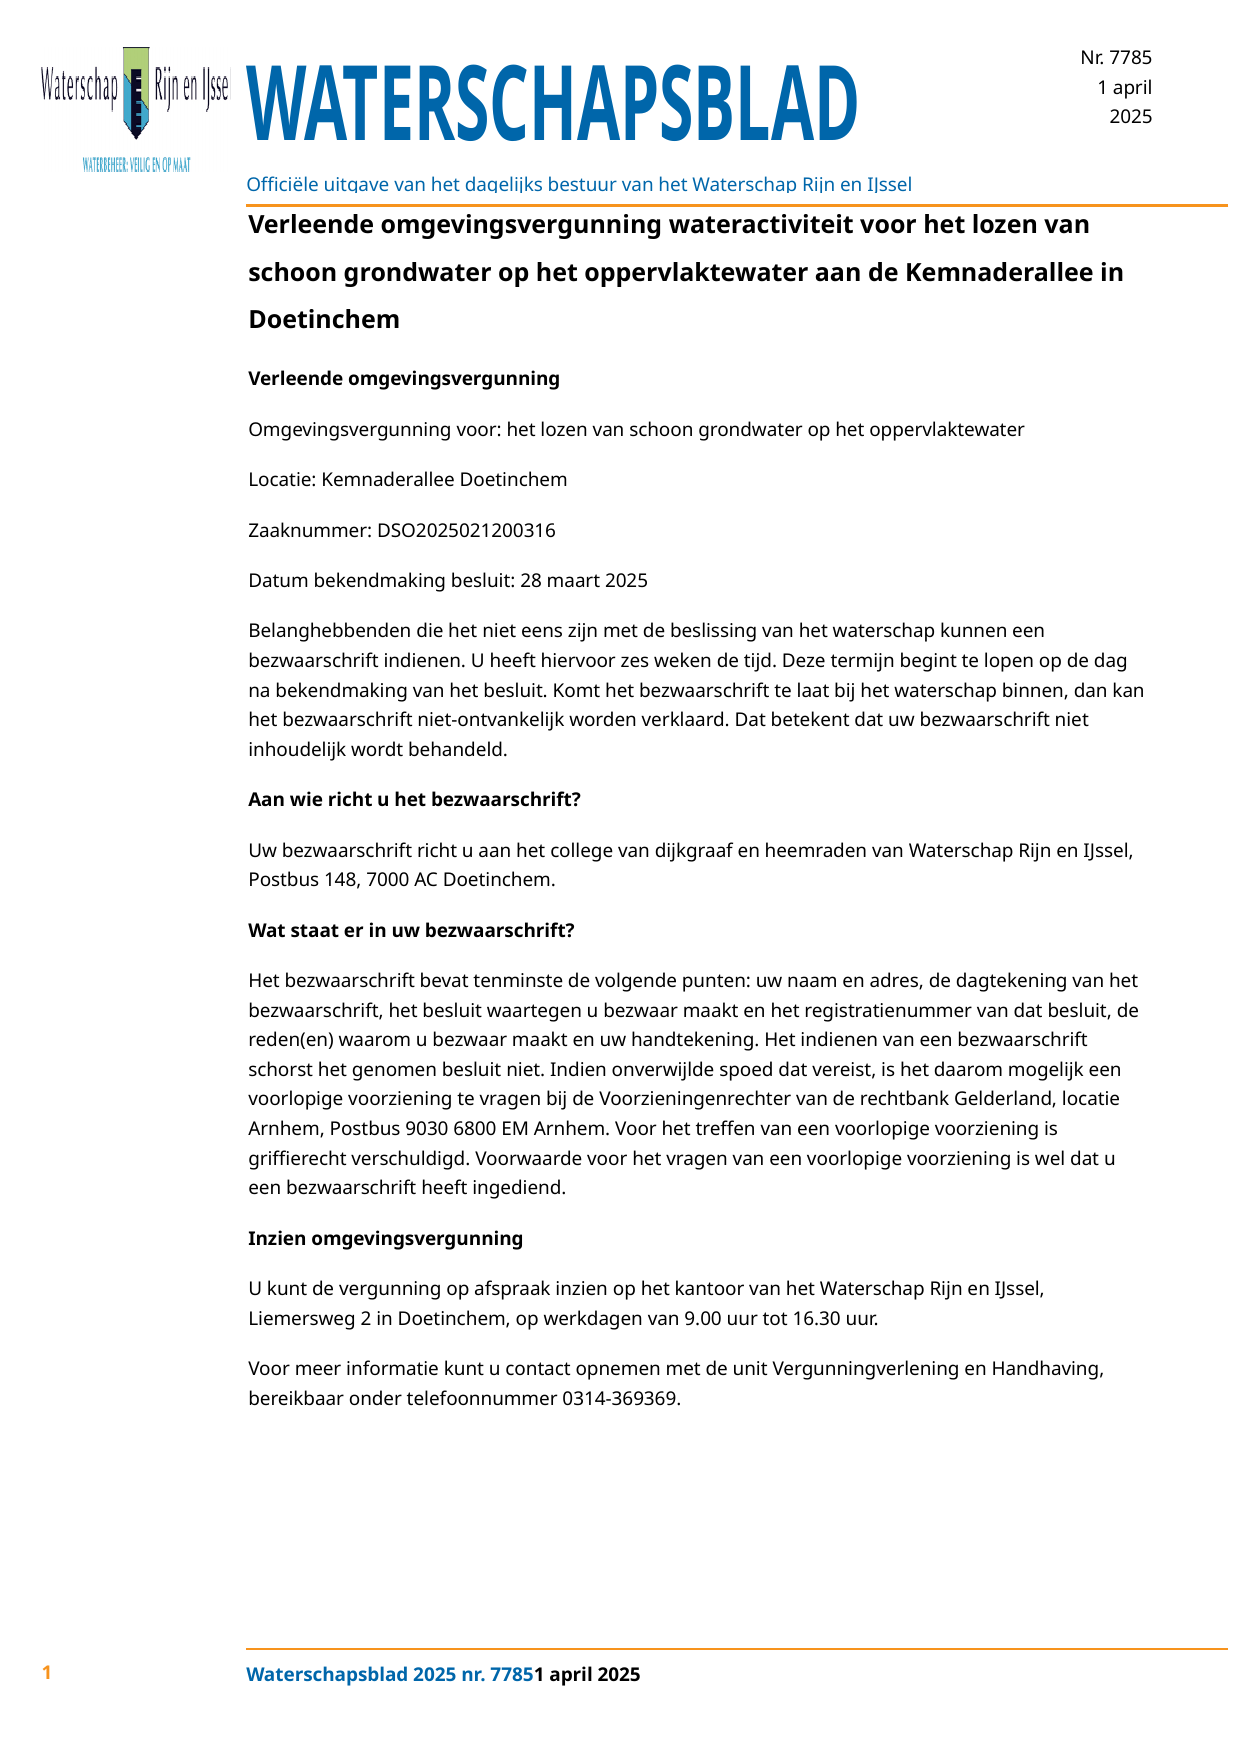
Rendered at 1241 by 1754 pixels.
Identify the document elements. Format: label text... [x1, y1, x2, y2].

text Het bezwaarschrift bevat tenminste de volgende punten: uw naam en adres, de dagtekening van het bezwaarschrift, het besluit waartegen u bezwaar maakt en het registratienummer van dat besluit, de reden(en) waarom u bezwaar maakt en uw handtekening. Het indienen van een bezwaarschrift schorst het genomen besluit niet. Indien onverwijlde spoed dat vereist, is het daarom mogelijk een voorlopige voorziening te vragen bij de Voorzieningenrechter van de rechtbank Gelderland, locatie Arnhem, Postbus 9030 6800 EM Arnhem. Voor het treffen van een voorlopige voorziening is griffierecht verschuldigd. Voorwaarde voor het vragen van een voorlopige voorziening is wel dat u een bezwaarschrift heeft ingediend. [248, 967, 1152, 1200]
text Zaaknummer: DSO2025021200316 [248, 517, 1152, 542]
text Belanghebbenden die het niet eens zijn met de beslissing van het waterschap kunnen een bezwaarschrift indienen. U heeft hiervoor zes weken de tijd. Deze termijn begint te lopen op de dag na bekendmaking van het besluit. Komt het bezwaarschrift te laat bij het waterschap binnen, dan kan het bezwaarschrift niet-ontvankelijk worden verklaard. Dat betekent dat uw bezwaarschrift niet inhoudelijk wordt behandeld. [248, 618, 1152, 762]
text Verleende omgevingsvergunning [248, 366, 1152, 391]
text Locatie: Kemnaderallee Doetinchem [248, 466, 1152, 492]
text Uw bezwaarschrift richt u aan het college van dijkgraaf en heemraden van Waterschap Rijn en IJssel, Postbus 148, 7000 AC Doetinchem. [248, 837, 1152, 892]
text Verleende omgevingsvergunning wateractiviteit voor het lozen van schoon grondwater op het oppervlaktewater aan de Kemnaderallee in Doetinchem [248, 207, 1152, 336]
text Inzien omgevingsvergunning [248, 1225, 1152, 1250]
text Datum bekendmaking besluit: 28 maart 2025 [248, 567, 1152, 593]
text Wat staat er in uw bezwaarschrift? [248, 917, 1152, 942]
text Voor meer informatie kunt u contact opnemen met de unit Vergunningverlening en Handhaving, bereikbaar onder telefoonnummer 0314-369369. [248, 1355, 1152, 1410]
text Omgevingsvergunning voor: het lozen van schoon grondwater op het oppervlaktewater [248, 416, 1152, 442]
text Aan wie richt u het bezwaarschrift? [248, 786, 1152, 812]
text U kunt de vergunning op afspraak inzien op het kantoor van het Waterschap Rijn en IJssel, Liemersweg 2 in Doetinchem, op werkdagen van 9.00 uur tot 16.30 uur. [248, 1275, 1152, 1330]
picture [41, 47, 231, 172]
